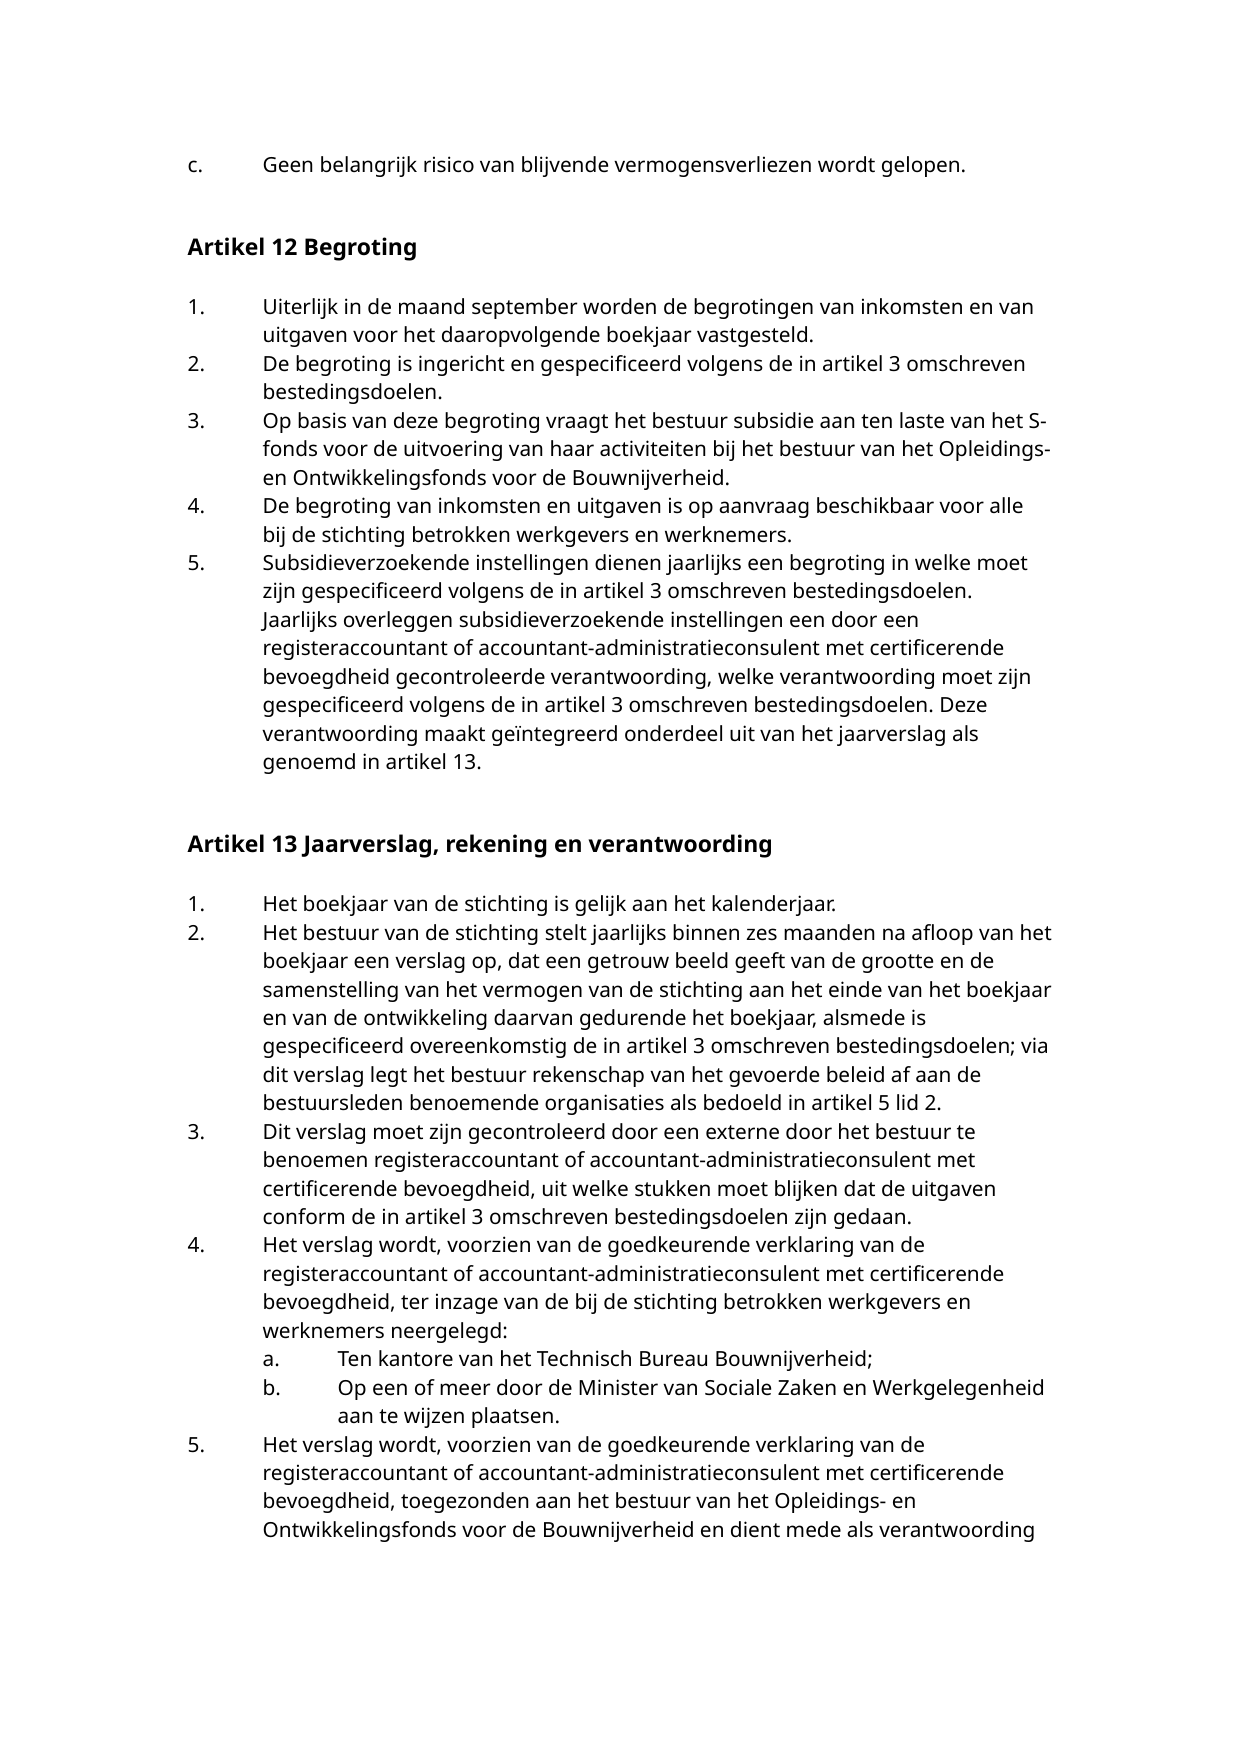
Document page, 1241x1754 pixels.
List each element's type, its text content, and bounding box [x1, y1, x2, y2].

list Subsidieverzoekende instellingen dienen jaarlijks een begroting in welke moet zijn gespecificeerd volgens de in artikel 3 omschreven bestedingsdoelen. Jaarlijks overleggen subsidieverzoekende instellingen een door een registeraccountant of accountant-administratieconsulent met certificerende bevoegdheid gecontroleerde verantwoording, welke verantwoording moet zijn gespecificeerd volgens de in artikel 3 omschreven bestedingsdoelen. Deze verantwoording maakt geïntegreerd onderdeel uit van het jaarverslag als genoemd in artikel 13. [187, 548, 1053, 776]
list Het bestuur van de stichting stelt jaarlijks binnen zes maanden na afloop van het boekjaar een verslag op, dat een getrouw beeld geeft van de grootte en de samenstelling van het vermogen van de stichting aan het einde van het boekjaar en van de ontwikkeling daarvan gedurende het boekjaar, alsmede is gespecificeerd overeenkomstig de in artikel 3 omschreven bestedingsdoelen; via dit verslag legt het bestuur rekenschap van het gevoerde beleid af aan de bestuursleden benoemende organisaties als bedoeld in artikel 5 lid 2. [187, 918, 1053, 1117]
list Op basis van deze begroting vraagt het bestuur subsidie aan ten laste van het S-fonds voor de uitvoering van haar activiteiten bij het bestuur van het Opleidings- en Ontwikkelingsfonds voor de Bouwnijverheid. [187, 406, 1053, 491]
list Het boekjaar van de stichting is gelijk aan het kalenderjaar. [187, 889, 1053, 918]
list Ten kantore van het Technisch Bureau Bouwnijverheid; [262, 1344, 1053, 1373]
subtitle Artikel 12 Begroting [187, 231, 1053, 262]
list Geen belangrijk risico van blijvende vermogensverliezen wordt gelopen. [187, 150, 1053, 178]
list De begroting van inkomsten en uitgaven is op aanvraag beschikbaar voor alle bij de stichting betrokken werkgevers en werknemers. [187, 491, 1053, 548]
list Het verslag wordt, voorzien van de goedkeurende verklaring van de registeraccountant of accountant-administratieconsulent met certificerende bevoegdheid, ter inzage van de bij de stichting betrokken werkgevers en werknemers neergelegd: [187, 1231, 1053, 1344]
list De begroting is ingericht en gespecificeerd volgens de in artikel 3 omschreven bestedingsdoelen. [187, 349, 1053, 406]
list Uiterlijk in de maand september worden de begrotingen van inkomsten en van uitgaven voor het daaropvolgende boekjaar vastgesteld. [187, 292, 1053, 349]
list Dit verslag moet zijn gecontroleerd door een externe door het bestuur te benoemen registeraccountant of accountant-administratieconsulent met certificerende bevoegdheid, uit welke stukken moet blijken dat de uitgaven conform de in artikel 3 omschreven bestedingsdoelen zijn gedaan. [187, 1117, 1053, 1231]
list Het verslag wordt, voorzien van de goedkeurende verklaring van de registeraccountant of accountant-administratieconsulent met certificerende bevoegdheid, toegezonden aan het bestuur van het Opleidings- en Ontwikkelingsfonds voor de Bouwnijverheid en dient mede als verantwoording [187, 1430, 1053, 1543]
subtitle Artikel 13 Jaarverslag, rekening en verantwoording [187, 828, 1053, 859]
list Op een of meer door de Minister van Sociale Zaken en Werkgelegenheid aan te wijzen plaatsen. [262, 1373, 1053, 1430]
